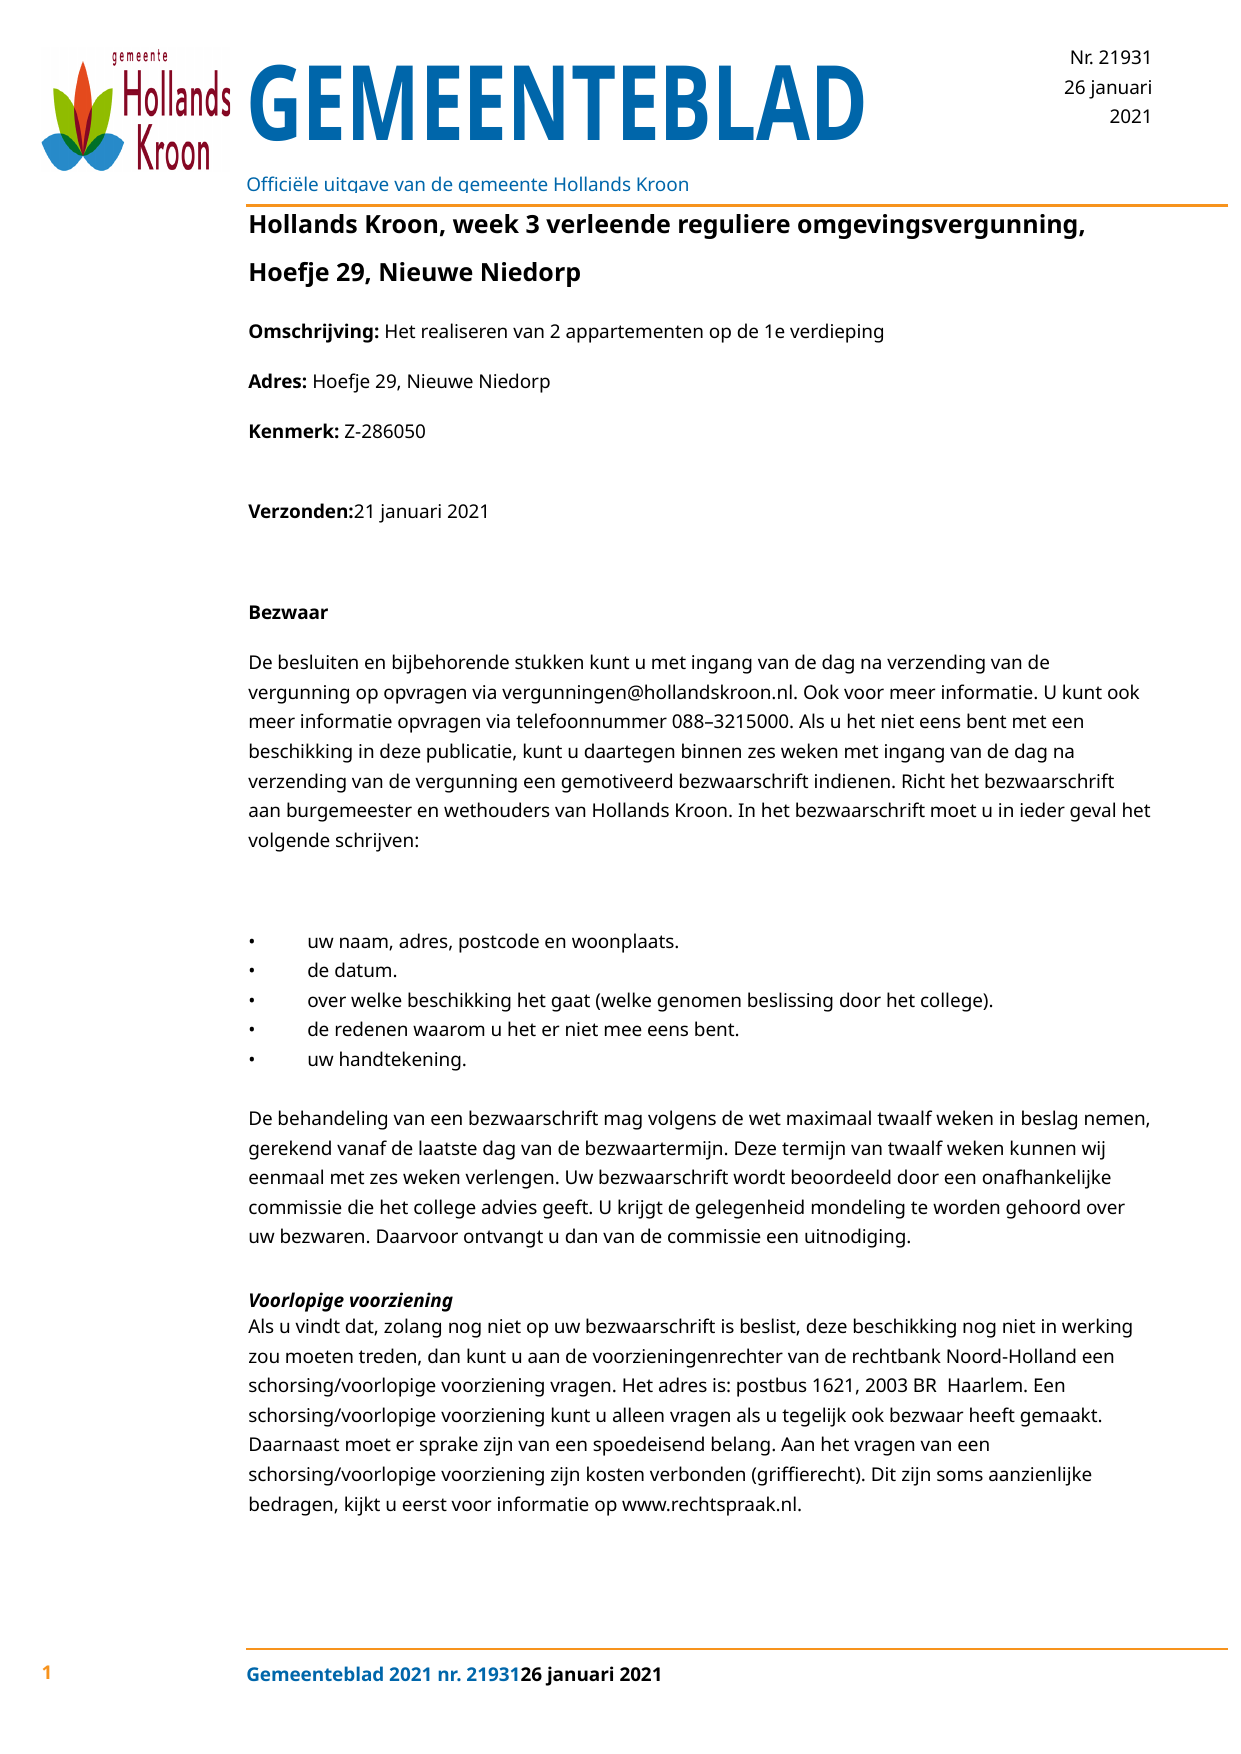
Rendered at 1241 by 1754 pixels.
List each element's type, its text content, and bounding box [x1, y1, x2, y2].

list de redenen waarom u het er niet mee eens bent. [248, 1017, 1152, 1042]
table_header [248, 469, 700, 495]
list uw naam, adres, postcode en woonplaats. [248, 928, 1152, 953]
text De behandeling van een bezwaarschrift mag volgens de wet maximaal twaalf weken in beslag nemen, gerekend vanaf de laatste dag van de bezwaartermijn. Deze termijn van twaalf weken kunnen wij eenmaal met zes weken verlengen. Uw bezwaarschrift wordt beoordeeld door een onafhankelijke commissie die het college advies geeft. U krijgt de gelegenheid mondeling te worden gehoord over uw bezwaren. Daarvoor ontvangt u dan van de commissie een uitnodiging. [248, 1105, 1152, 1249]
text Hollands Kroon, week 3 verleende reguliere omgevingsvergunning, Hoefje 29, Nieuwe Niedorp [248, 207, 1152, 288]
table_header [700, 469, 1152, 495]
list de datum. [248, 957, 1152, 983]
text Als u vindt dat, zolang nog niet op uw bezwaarschrift is beslist, deze beschikking nog niet in werking zou moeten treden, dan kunt u aan de voorzieningenrechter van de rechtbank Noord-Holland een schorsing/voorlopige voorziening vragen. Het adres is: postbus 1621, 2003 BR Haarlem. Een schorsing/voorlopige voorziening kunt u alleen vragen als u tegelijk ook bezwaar heeft gemaakt. Daarnaast moet er sprake zijn van een spoedeisend belang. Aan het vragen van een schorsing/voorlopige voorziening zijn kosten verbonden (griffierecht). Dit zijn soms aanzienlijke bedragen, kijkt u eerst voor informatie op www.rechtspraak.nl. [248, 1313, 1152, 1517]
text Voorlopige voorziening [248, 1288, 1152, 1313]
text Omschrijving: Het realiseren van 2 appartementen op de 1e verdieping [248, 318, 1152, 344]
picture [41, 47, 231, 172]
text Bezwaar [248, 599, 1152, 625]
text Kenmerk: Z-286050 [248, 419, 1152, 444]
text Adres: Hoefje 29, Nieuwe Niedorp [248, 368, 1152, 394]
list uw handtekening. [248, 1046, 1152, 1072]
text De besluiten en bijbehorende stukken kunt u met ingang van de dag na verzending van de vergunning op opvragen via vergunningen@hollandskroon.nl. Ook voor meer informatie. U kunt ook meer informatie opvragen via telefoonnummer 088–3215000. Als u het niet eens bent met een beschikking in deze publicatie, kunt u daartegen binnen zes weken met ingang van de dag na verzending van de vergunning een gemotiveerd bezwaarschrift indienen. Richt het bezwaarschrift aan burgemeester en wethouders van Hollands Kroon. In het bezwaarschrift moet u in ieder geval het volgende schrijven: [248, 649, 1152, 853]
text Verzonden:21 januari 2021 [248, 498, 1152, 524]
list over welke beschikking het gaat (welke genomen beslissing door het college). [248, 987, 1152, 1013]
